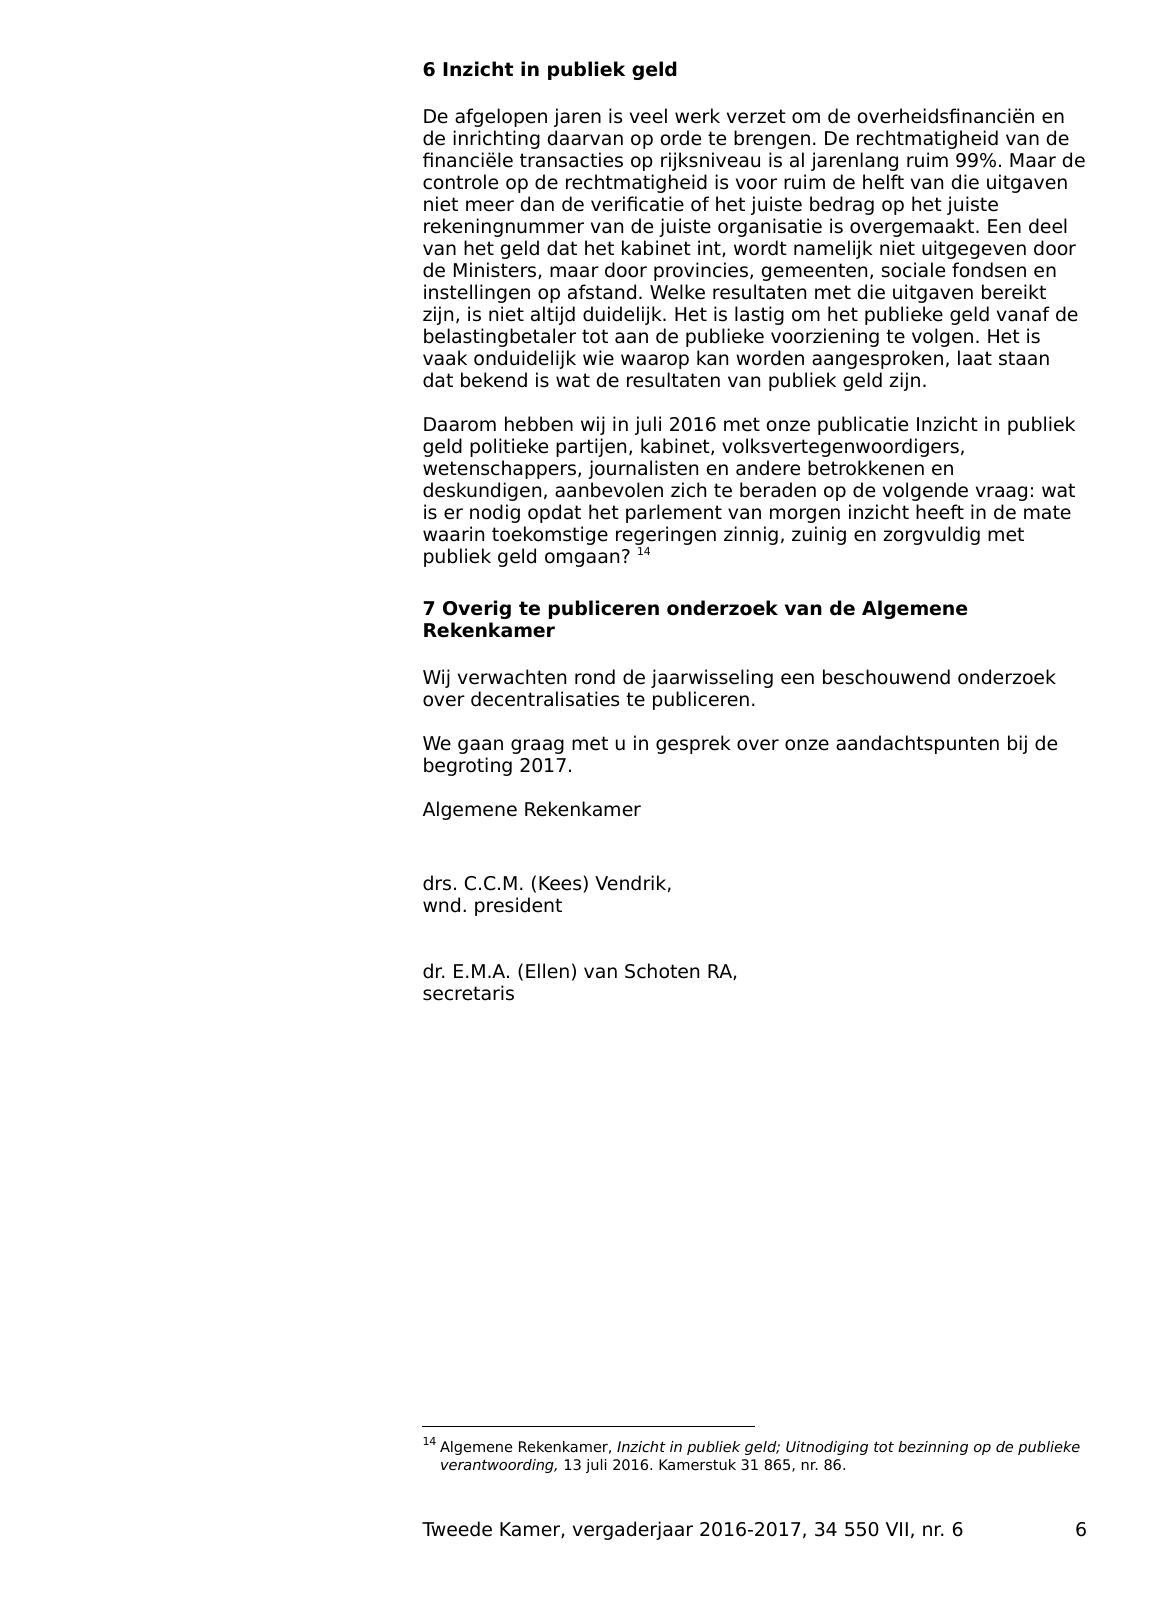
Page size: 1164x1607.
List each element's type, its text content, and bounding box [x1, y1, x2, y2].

text We gaan graag met u in gesprek over onze aandachtspunten bij de begroting 2017. [422, 733, 1087, 777]
text De afgelopen jaren is veel werk verzet om de overheidsfinanciën en de inrichting daarvan op orde te brengen. De rechtmatigheid van de financiële transacties op rijksniveau is al jarenlang ruim 99%. Maar de controle op de rechtmatigheid is voor ruim de helft van die uitgaven niet meer dan de verificatie of het juiste bedrag op het juiste rekeningnummer van de juiste organisatie is overgemaakt. Een deel van het geld dat het kabinet int, wordt namelijk niet uitgegeven door de Ministers, maar door provincies, gemeenten, sociale fondsen en instellingen op afstand. Welke resultaten met die uitgaven bereikt zijn, is niet altijd duidelijk. Het is lastig om het publieke geld vanaf de belastingbetaler tot aan de publieke voorziening te volgen. Het is vaak onduidelijk wie waarop kan worden aangesproken, laat staan dat bekend is wat de resultaten van publiek geld zijn. [422, 106, 1087, 392]
text Wij verwachten rond de jaarwisseling een beschouwend onderzoek over decentralisaties te publiceren. [422, 667, 1087, 711]
subtitle 6 Inzicht in publiek geld [422, 59, 1087, 81]
text Algemene Rekenkamer [422, 799, 1087, 821]
text drs. C.C.M. (Kees) Vendrik, wnd. president [422, 851, 1087, 917]
text Daarom hebben wij in juli 2016 met onze publicatie Inzicht in publiek geld politieke partijen, kabinet, volksvertegenwoordigers, wetenschappers, journalisten en andere betrokkenen en deskundigen, aanbevolen zich te beraden op de volgende vraag: wat is er nodig opdat het parlement van morgen inzicht heeft in de mate waarin toekomstige regeringen zinnig, zuinig en zorgvuldig met publiek geld omgaan? [422, 414, 1087, 568]
text dr. E.M.A. (Ellen) van Schoten RA, secretaris [422, 939, 1087, 1005]
text Algemene Rekenkamer, Inzicht in publiek geld; Uitnodiging tot bezinning op de publieke verantwoording, 13 juli 2016. Kamerstuk 31 865, nr. 86. [422, 1435, 1087, 1474]
subtitle 7 Overig te publiceren onderzoek van de Algemene Rekenkamer [422, 598, 1087, 642]
